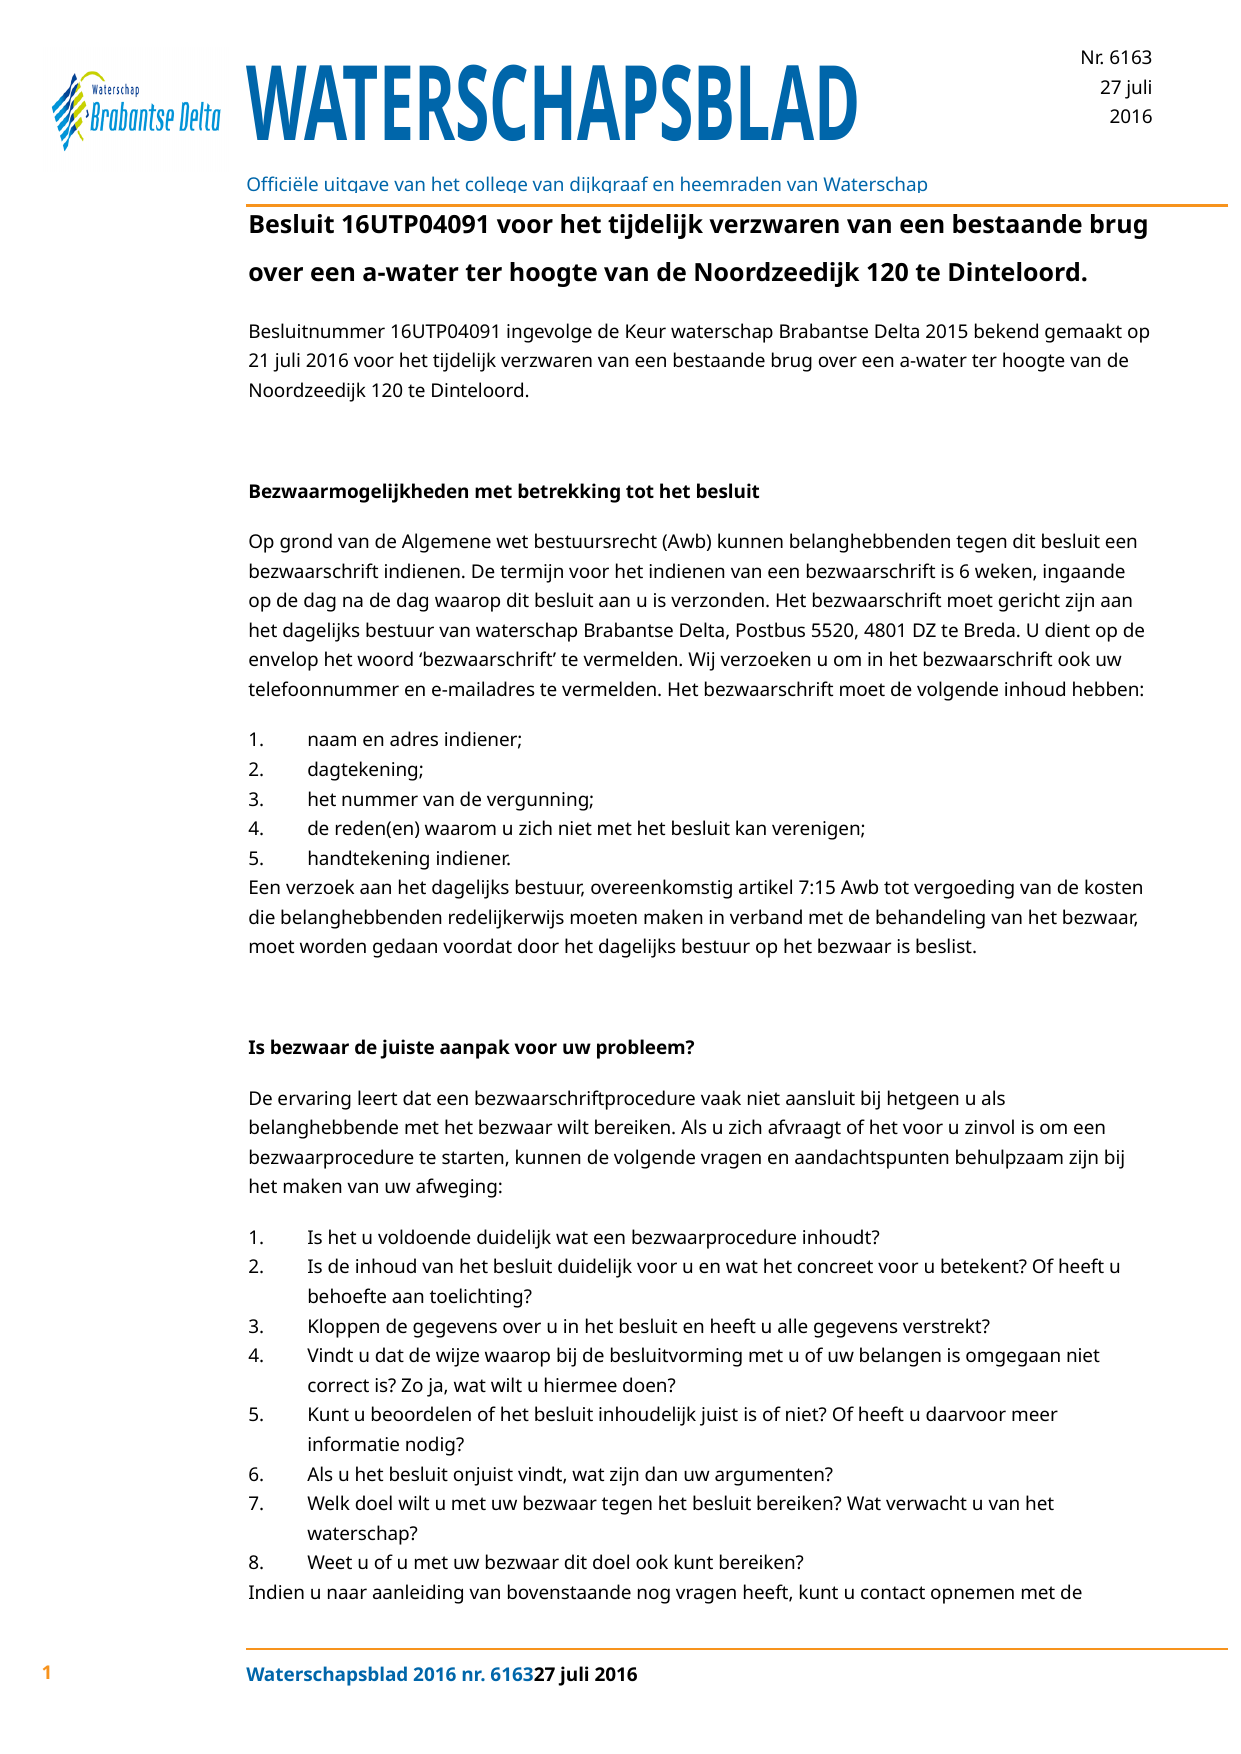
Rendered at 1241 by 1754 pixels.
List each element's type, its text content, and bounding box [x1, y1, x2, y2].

picture [41, 47, 231, 172]
list handtekening indiener. [248, 845, 1152, 871]
list naam en adres indiener; [248, 727, 1152, 752]
text Een verzoek aan het dagelijks bestuur, overeenkomstig artikel 7:15 Awb tot vergoeding van de kosten die belanghebbenden redelijkerwijs moeten maken in verband met de behandeling van het bezwaar, moet worden gedaan voordat door het dagelijks bestuur op het bezwaar is beslist. [248, 874, 1152, 959]
list Is het u voldoende duidelijk wat een bezwaarprocedure inhoudt? [248, 1224, 1152, 1250]
text Op grond van de Algemene wet bestuursrecht (Awb) kunnen belanghebbenden tegen dit besluit een bezwaarschrift indienen. De termijn voor het indienen van een bezwaarschrift is 6 weken, ingaande op de dag na de dag waarop dit besluit aan u is verzonden. Het bezwaarschrift moet gericht zijn aan het dagelijks bestuur van waterschap Brabantse Delta, Postbus 5520, 4801 DZ te Breda. U dient op de envelop het woord ‘bezwaarschrift’ te vermelden. Wij verzoeken u om in het bezwaarschrift ook uw telefoonnummer en e‑mailadres te vermelden. Het bezwaarschrift moet de volgende inhoud hebben: [248, 528, 1152, 702]
list Welk doel wilt u met uw bezwaar tegen het besluit bereiken? Wat verwacht u van het waterschap? [248, 1490, 1152, 1546]
list Weet u of u met uw bezwaar dit doel ook kunt bereiken? [248, 1549, 1152, 1575]
text De ervaring leert dat een bezwaarschriftprocedure vaak niet aansluit bij hetgeen u als belanghebbende met het bezwaar wilt bereiken. Als u zich afvraagt of het voor u zinvol is om een bezwaarprocedure te starten, kunnen de volgende vragen en aandachtspunten behulpzaam zijn bij het maken van uw afweging: [248, 1085, 1152, 1199]
text Bezwaarmogelijkheden met betrekking tot het besluit [248, 478, 1152, 504]
list Kloppen de gegevens over u in het besluit en heeft u alle gegevens verstrekt? [248, 1313, 1152, 1339]
text Besluitnummer 16UTP04091 ingevolge de Keur waterschap Brabantse Delta 2015 bekend gemaakt op 21 juli 2016 voor het tijdelijk verzwaren van een bestaande brug over een a-water ter hoogte van de Noordzeedijk 120 te Dinteloord. [248, 318, 1152, 403]
list het nummer van de vergunning; [248, 786, 1152, 812]
list Vindt u dat de wijze waarop bij de besluitvorming met u of uw belangen is omgegaan niet correct is? Zo ja, wat wilt u hiermee doen? [248, 1342, 1152, 1398]
list Is de inhoud van het besluit duidelijk voor u en wat het concreet voor u betekent? Of heeft u behoefte aan toelichting? [248, 1254, 1152, 1309]
list de reden(en) waarom u zich niet met het besluit kan verenigen; [248, 815, 1152, 841]
list dagtekening; [248, 756, 1152, 782]
text Besluit 16UTP04091 voor het tijdelijk verzwaren van een bestaande brug over een a-water ter hoogte van de Noordzeedijk 120 te Dinteloord. [248, 207, 1152, 288]
list Kunt u beoordelen of het besluit inhoudelijk juist is of niet? Of heeft u daarvoor meer informatie nodig? [248, 1402, 1152, 1457]
text Is bezwaar de juiste aanpak voor uw probleem? [248, 1034, 1152, 1060]
list Als u het besluit onjuist vindt, wat zijn dan uw argumenten? [248, 1461, 1152, 1487]
text Indien u naar aanleiding van bovenstaande nog vragen heeft, kunt u contact opnemen met de [248, 1579, 1152, 1605]
